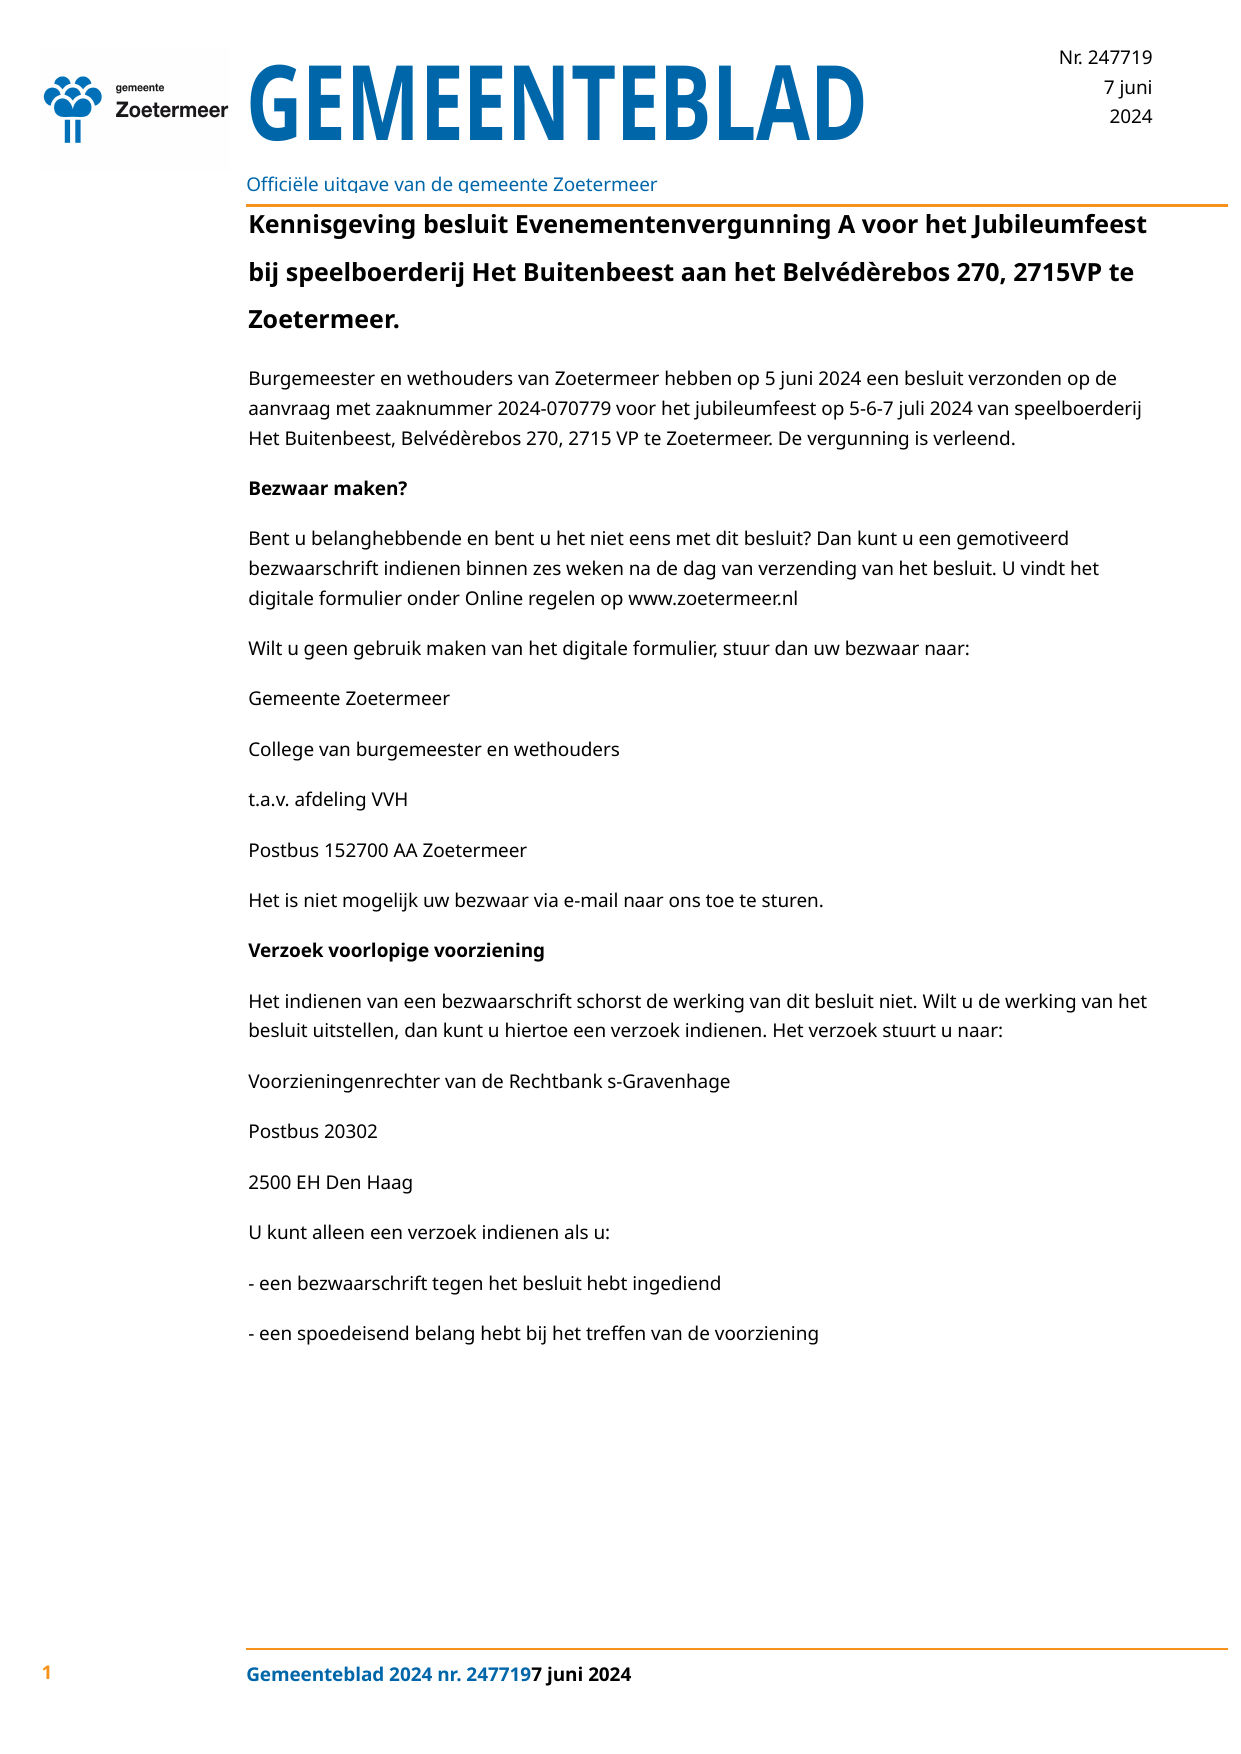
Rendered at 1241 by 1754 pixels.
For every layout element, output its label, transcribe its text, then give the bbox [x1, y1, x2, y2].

text Kennisgeving besluit Evenementenvergunning A voor het Jubileumfeest bij speelboerderij Het Buitenbeest aan het Belvédèrebos 270, 2715VP te Zoetermeer. [248, 207, 1152, 336]
picture [41, 47, 231, 172]
text Bezwaar maken? [248, 475, 1152, 501]
text Voorzieningenrechter van de Rechtbank s-Gravenhage [248, 1068, 1152, 1094]
text 2500 EH Den Haag [248, 1169, 1152, 1194]
text College van burgemeester en wethouders [248, 736, 1152, 762]
text Gemeente Zoetermeer [248, 686, 1152, 711]
text Verzoek voorlopige voorziening [248, 938, 1152, 963]
text - een spoedeisend belang hebt bij het treffen van de voorziening [248, 1320, 1152, 1346]
text Postbus 20302 [248, 1118, 1152, 1144]
text Het indienen van een bezwaarschrift schorst de werking van dit besluit niet. Wilt u de werking van het besluit uitstellen, dan kunt u hiertoe een verzoek indienen. Het verzoek stuurt u naar: [248, 988, 1152, 1043]
text Postbus 152700 AA Zoetermeer [248, 837, 1152, 862]
text Wilt u geen gebruik maken van het digitale formulier, stuur dan uw bezwaar naar: [248, 635, 1152, 661]
text Burgemeester en wethouders van Zoetermeer hebben op 5 juni 2024 een besluit verzonden op de aanvraag met zaaknummer 2024-070779 voor het jubileumfeest op 5-6-7 juli 2024 van speelboerderij Het Buitenbeest, Belvédèrebos 270, 2715 VP te Zoetermeer. De vergunning is verleend. [248, 366, 1152, 450]
text U kunt alleen een verzoek indienen als u: [248, 1219, 1152, 1245]
text Bent u belanghebbende en bent u het niet eens met dit besluit? Dan kunt u een gemotiveerd bezwaarschrift indienen binnen zes weken na de dag van verzending van het besluit. U vindt het digitale formulier onder Online regelen op www.zoetermeer.nl [248, 526, 1152, 610]
text t.a.v. afdeling VVH [248, 786, 1152, 812]
text - een bezwaarschrift tegen het besluit hebt ingediend [248, 1270, 1152, 1295]
text Het is niet mogelijk uw bezwaar via e-mail naar ons toe te sturen. [248, 887, 1152, 913]
